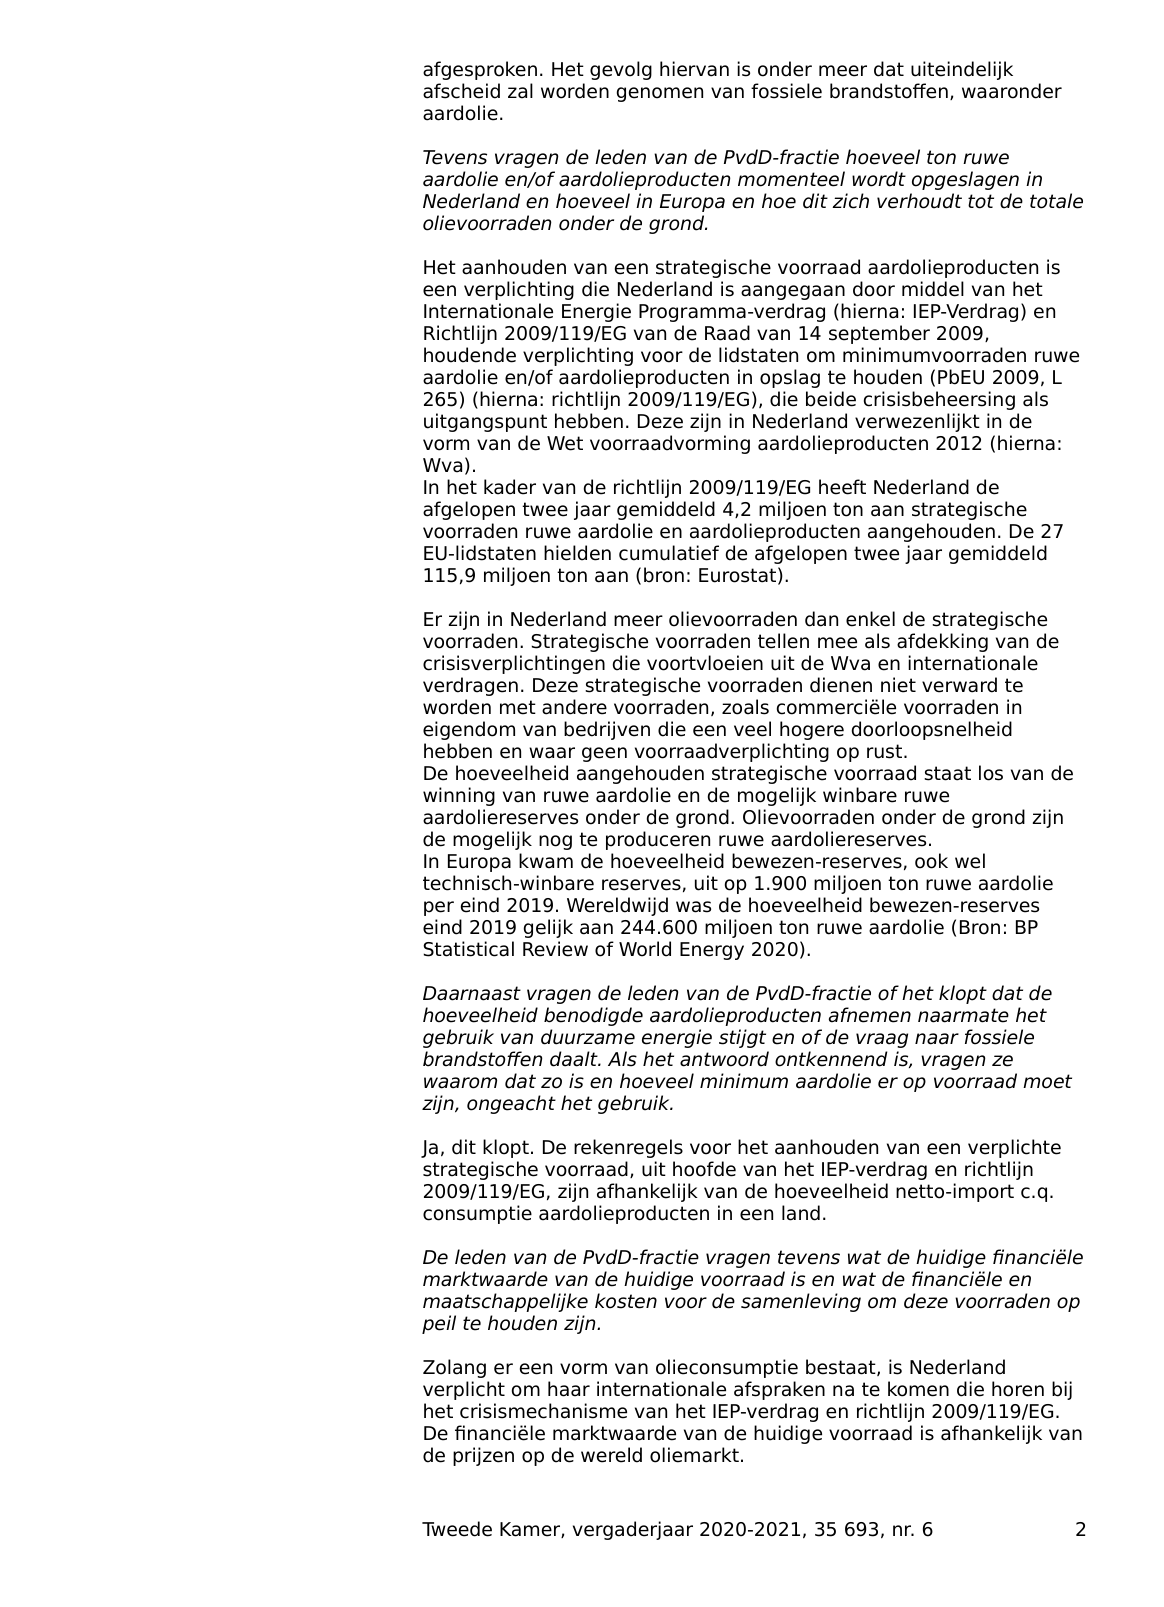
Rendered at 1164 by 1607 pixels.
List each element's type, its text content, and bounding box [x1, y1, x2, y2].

text Daarnaast vragen de leden van de PvdD-fractie of het klopt dat de hoeveelheid benodigde aardolieproducten afnemen naarmate het gebruik van duurzame energie stijgt en of de vraag naar fossiele brandstoffen daalt. Als het antwoord ontkennend is, vragen ze waarom dat zo is en hoeveel minimum aardolie er op voorraad moet zijn, ongeacht het gebruik. [422, 983, 1087, 1115]
text Ja, dit klopt. De rekenregels voor het aanhouden van een verplichte strategische voorraad, uit hoofde van het IEP-verdrag en richtlijn 2009/119/EG, zijn afhankelijk van de hoeveelheid netto-import c.q. consumptie aardolieproducten in een land. [422, 1137, 1087, 1225]
text Zolang er een vorm van olieconsumptie bestaat, is Nederland verplicht om haar internationale afspraken na te komen die horen bij het crisismechanisme van het IEP-verdrag en richtlijn 2009/119/EG. De financiële marktwaarde van de huidige voorraad is afhankelijk van de prijzen op de wereld oliemarkt. [422, 1357, 1087, 1467]
text Er zijn in Nederland meer olievoorraden dan enkel de strategische voorraden. Strategische voorraden tellen mee als afdekking van de crisisverplichtingen die voortvloeien uit de Wva en internationale verdragen. Deze strategische voorraden dienen niet verward te worden met andere voorraden, zoals commerciële voorraden in eigendom van bedrijven die een veel hogere doorloopsnelheid hebben en waar geen voorraadverplichting op rust. [422, 609, 1087, 763]
text afgesproken. Het gevolg hiervan is onder meer dat uiteindelijk afscheid zal worden genomen van fossiele brandstoffen, waaronder aardolie. [422, 59, 1087, 125]
text Het aanhouden van een strategische voorraad aardolieproducten is een verplichting die Nederland is aangegaan door middel van het Internationale Energie Programma-verdrag (hierna: IEP-Verdrag) en Richtlijn 2009/119/EG van de Raad van 14 september 2009, houdende verplichting voor de lidstaten om minimumvoorraden ruwe aardolie en/of aardolieproducten in opslag te houden (PbEU 2009, L 265) (hierna: richtlijn 2009/119/EG), die beide crisisbeheersing als uitgangspunt hebben. Deze zijn in Nederland verwezenlijkt in de vorm van de Wet voorraadvorming aardolieproducten 2012 (hierna: Wva). [422, 257, 1087, 477]
text In het kader van de richtlijn 2009/119/EG heeft Nederland de afgelopen twee jaar gemiddeld 4,2 miljoen ton aan strategische voorraden ruwe aardolie en aardolieproducten aangehouden. De 27 EU-lidstaten hielden cumulatief de afgelopen twee jaar gemiddeld 115,9 miljoen ton aan (bron: Eurostat). [422, 477, 1087, 587]
text Tevens vragen de leden van de PvdD-fractie hoeveel ton ruwe aardolie en/of aardolieproducten momenteel wordt opgeslagen in Nederland en hoeveel in Europa en hoe dit zich verhoudt tot de totale olievoorraden onder de grond. [422, 147, 1087, 235]
text De hoeveelheid aangehouden strategische voorraad staat los van de winning van ruwe aardolie en de mogelijk winbare ruwe aardoliereserves onder de grond. Olievoorraden onder de grond zijn de mogelijk nog te produceren ruwe aardoliereserves. [422, 763, 1087, 851]
text In Europa kwam de hoeveelheid bewezen-reserves, ook wel technisch-winbare reserves, uit op 1.900 miljoen ton ruwe aardolie per eind 2019. Wereldwijd was de hoeveelheid bewezen-reserves eind 2019 gelijk aan 244.600 miljoen ton ruwe aardolie (Bron: BP Statistical Review of World Energy 2020). [422, 851, 1087, 961]
text De leden van de PvdD-fractie vragen tevens wat de huidige financiële marktwaarde van de huidige voorraad is en wat de financiële en maatschappelijke kosten voor de samenleving om deze voorraden op peil te houden zijn. [422, 1247, 1087, 1335]
